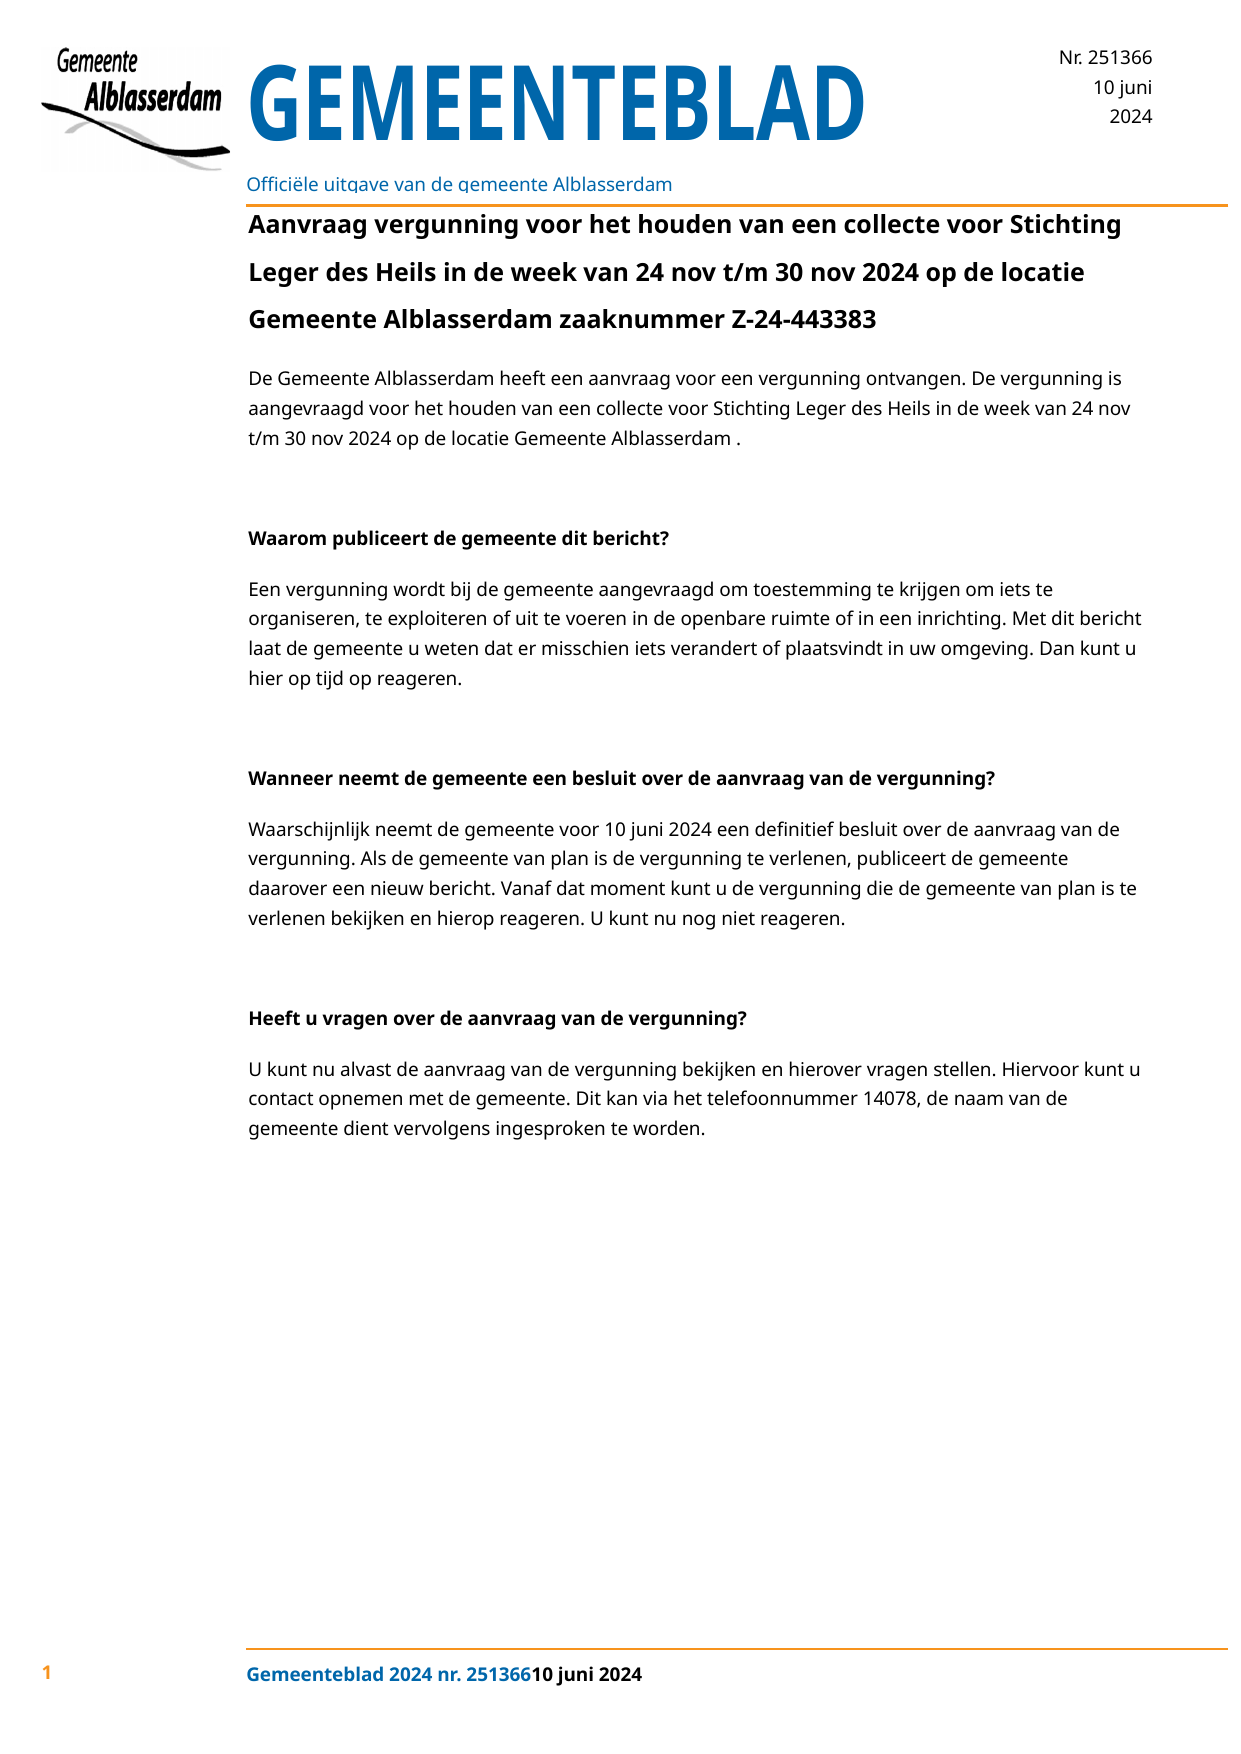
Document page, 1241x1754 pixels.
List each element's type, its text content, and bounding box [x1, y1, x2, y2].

text U kunt nu alvast de aanvraag van de vergunning bekijken en hierover vragen stellen. Hiervoor kunt u contact opnemen met de gemeente. Dit kan via het telefoonnummer 14078, de naam van de gemeente dient vervolgens ingesproken te worden. [248, 1056, 1152, 1141]
text Waarschijnlijk neemt de gemeente voor 10 juni 2024 een definitief besluit over de aanvraag van de vergunning. Als de gemeente van plan is de vergunning te verlenen, publiceert de gemeente daarover een nieuw bericht. Vanaf dat moment kunt u de vergunning die de gemeente van plan is te verlenen bekijken en hierop reageren. U kunt nu nog niet reageren. [248, 816, 1152, 930]
text Aanvraag vergunning voor het houden van een collecte voor Stichting Leger des Heils in de week van 24 nov t/m 30 nov 2024 op de locatie Gemeente Alblasserdam zaaknummer Z-24-443383 [248, 207, 1152, 336]
text Heeft u vragen over de aanvraag van de vergunning? [248, 1006, 1152, 1031]
text Wanneer neemt de gemeente een besluit over de aanvraag van de vergunning? [248, 766, 1152, 791]
text De Gemeente Alblasserdam heeft een aanvraag voor een vergunning ontvangen. De vergunning is aangevraagd voor het houden van een collecte voor Stichting Leger des Heils in de week van 24 nov t/m 30 nov 2024 op de locatie Gemeente Alblasserdam . [248, 366, 1152, 450]
text Een vergunning wordt bij de gemeente aangevraagd om toestemming te krijgen om iets te organiseren, te exploiteren of uit te voeren in de openbare ruimte of in een inrichting. Met dit bericht laat de gemeente u weten dat er misschien iets verandert of plaatsvindt in uw omgeving. Dan kunt u hier op tijd op reageren. [248, 576, 1152, 690]
text Waarom publiceert de gemeente dit bericht? [248, 526, 1152, 551]
picture [41, 47, 231, 172]
